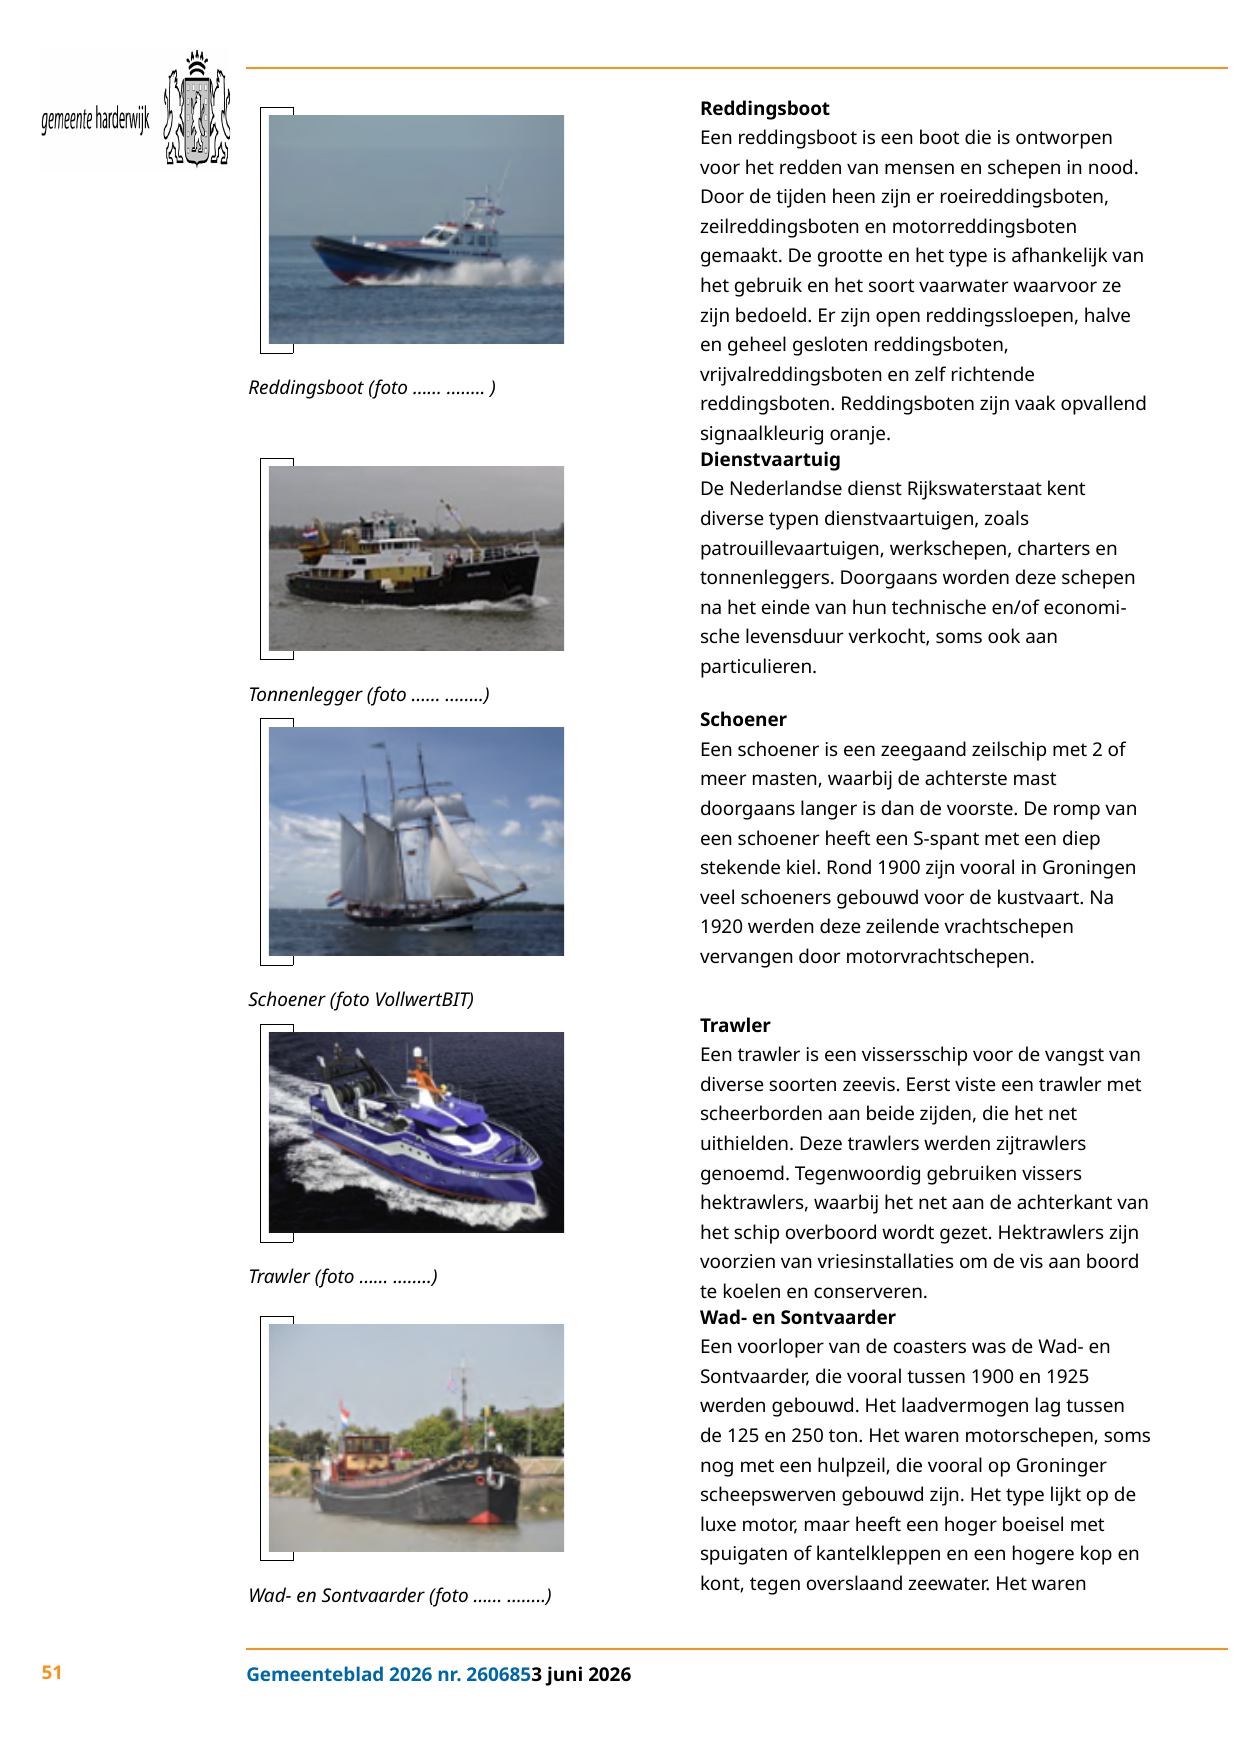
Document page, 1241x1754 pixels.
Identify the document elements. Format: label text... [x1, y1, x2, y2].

picture [41, 47, 231, 172]
picture [268, 466, 565, 651]
table_cell Dienstvaartuig De Nederlandse dienst Rijkswaterstaat kent diverse typen dienstvaartuigen, zoals patrouillevaartuigen, werkschepen, charters en tonnenleggers. Door­gaans worden deze schepen na het einde van hun technische en/of economi­sche levensduur verkocht, soms ook aan particulieren. [700, 446, 1152, 706]
table_cell Tonnenlegger (foto …… ……..) [248, 446, 700, 706]
table_cell Trawler Een trawler is een vissersschip voor de vangst van diverse soorten zeevis. Eerst viste een trawler met scheerborden aan beide zijden, die het net uithielden. Deze trawlers werden zijtrawlers genoemd. Tegenwoordig gebrui­ken vissers hektrawlers, waarbij het net aan de achterkant van het schip over­boord wordt gezet. Hektrawlers zijn voorzien van vriesinstallaties om de vis aan boord te koelen en conserveren. [700, 1012, 1152, 1304]
picture [268, 727, 565, 956]
picture [268, 1032, 565, 1233]
table_cell Reddingsboot Een reddingsboot is een boot die is ontworpen voor het redden van mensen en schepen in nood. Door de tijden heen zijn er roeireddingsboten, zeilreddings­boten en motorreddingsboten gemaakt. De grootte en het type is afhankelijk van het gebruik en het soort vaarwater waarvoor ze zijn bedoeld. Er zijn open reddingssloepen, halve en geheel gesloten reddingsboten, vrijvalreddingsbo­ten en zelf richtende reddingsboten. Reddingsboten zijn vaak opvallend sig­naalkleurig oranje. [700, 95, 1152, 446]
picture [268, 115, 565, 344]
table_cell Schoener Een schoener is een zeegaand zeilschip met 2 of meer masten, waarbij de achterste mast doorgaans langer is dan de voorste. De romp van een schoe­ner heeft een S-spant met een diep stekende kiel. Rond 1900 zijn vooral in Groningen veel schoeners gebouwd voor de kustvaart. Na 1920 werden deze zeilende vrachtschepen vervangen door motorvrachtschepen. [700, 706, 1152, 1012]
table_cell Trawler (foto …… ……..) [248, 1012, 700, 1304]
table_cell [248, 95, 700, 343]
table_cell Wad- en Sontvaarder (foto …… ……..) [248, 1304, 700, 1607]
table_cell Schoener (foto VollwertBIT) [248, 706, 700, 1012]
table_cell Reddingsboot (foto …… …….. ) [248, 344, 700, 446]
table_cell Wad- en Sontvaarder Een voorloper van de coasters was de Wad- en Sontvaarder, die vooral tussen 1900 en 1925 werden gebouwd. Het laadvermogen lag tussen de 125 en 250 ton. Het waren motorschepen, soms nog met een hulpzeil, die vooral op Gro­ninger scheepswerven gebouwd zijn. Het type lijkt op de luxe motor, maar heeft een hoger boeisel met spuigaten of kantelkleppen en een hogere kop en kont, tegen overslaand zeewater. Het waren [700, 1304, 1152, 1607]
picture [268, 1324, 565, 1552]
